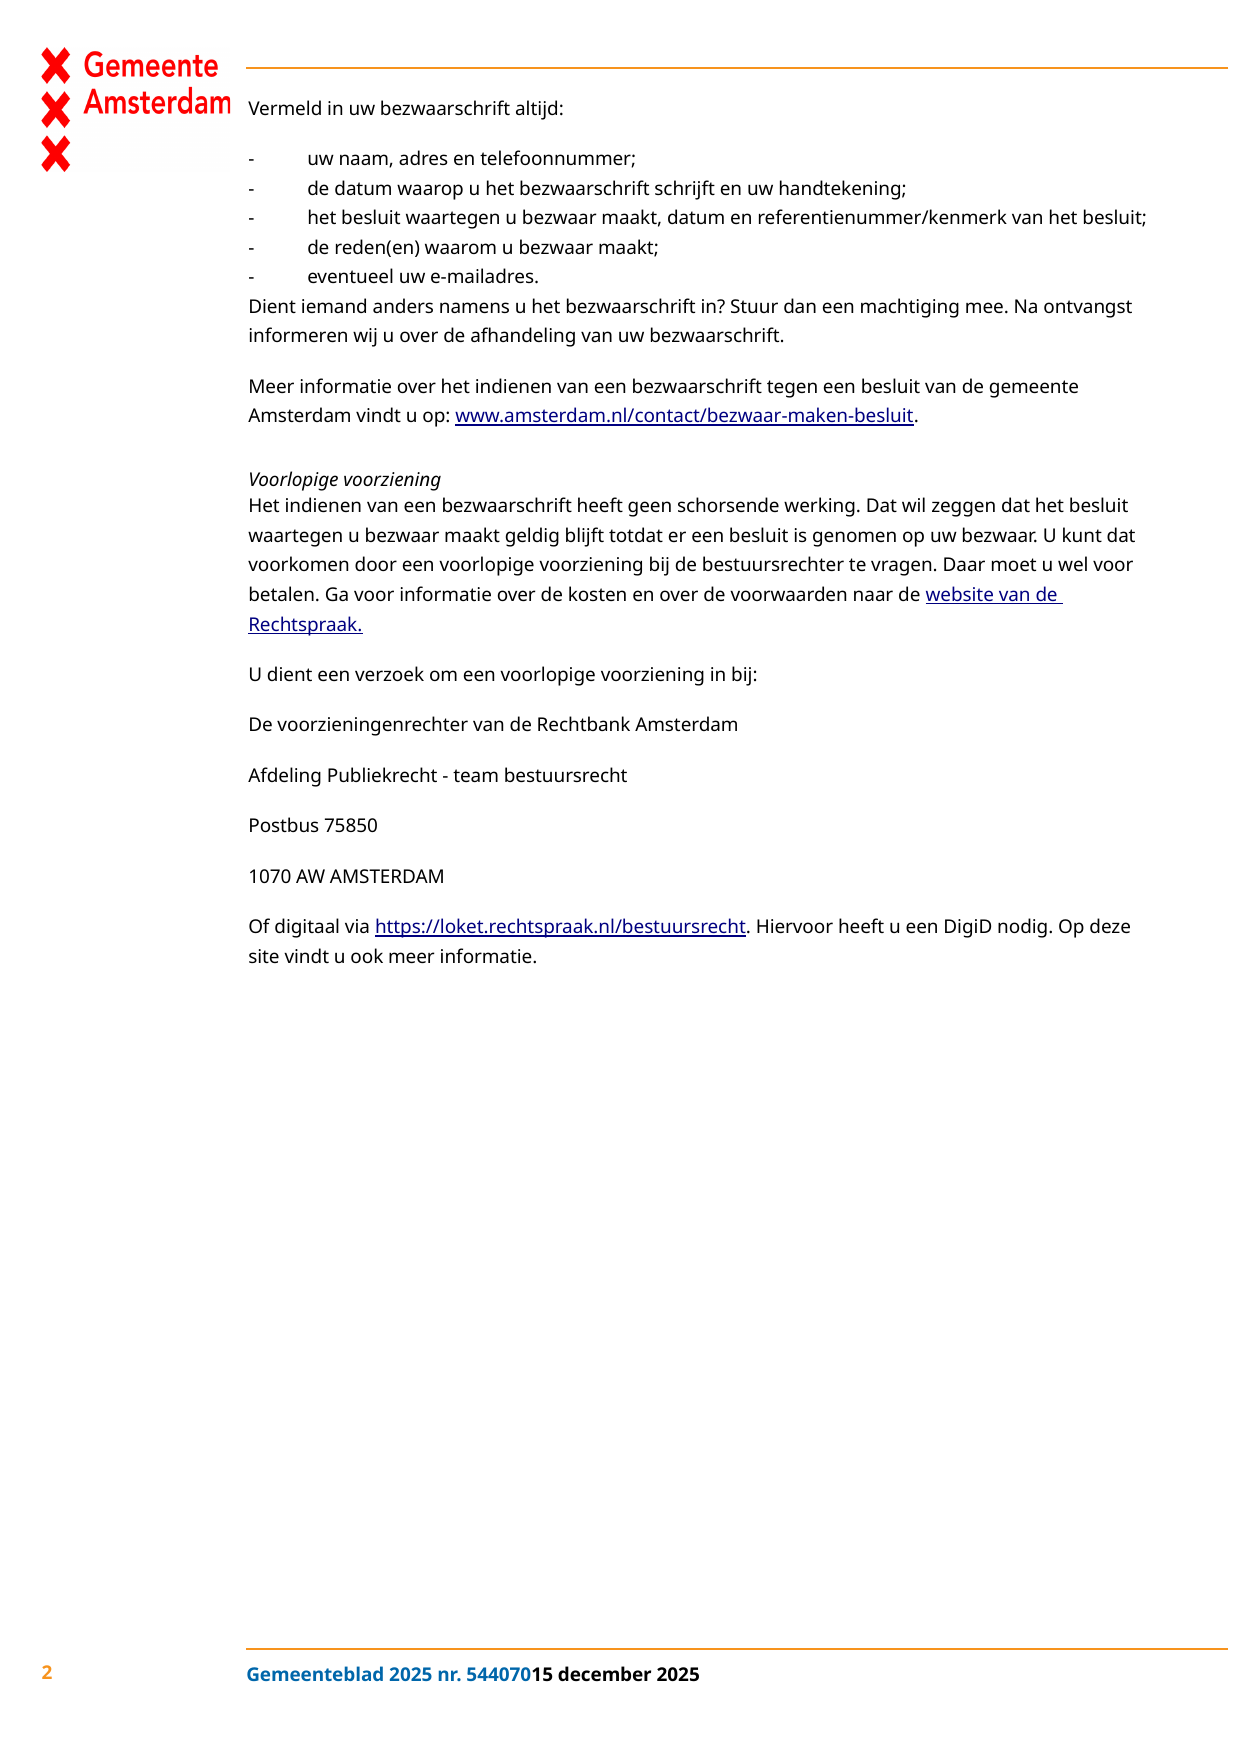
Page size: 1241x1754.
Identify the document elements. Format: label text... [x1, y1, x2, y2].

text Vermeld in uw bezwaarschrift altijd: [248, 95, 1152, 121]
text Voorlopige voorziening [248, 467, 1152, 492]
text Of digitaal via https://loket.rechtspraak.nl/bestuursrecht. Hiervoor heeft u een DigiD nodig. Op deze site vindt u ook meer informatie. [248, 913, 1152, 968]
list uw naam, adres en telefoonnummer; [248, 145, 1152, 171]
text Afdeling Publiekrecht - team bestuursrecht [248, 762, 1152, 788]
text Postbus 75850 [248, 812, 1152, 838]
list de datum waarop u het bezwaarschrift schrijft en uw handtekening; [248, 175, 1152, 201]
text Dient iemand anders namens u het bezwaarschrift in? Stuur dan een machtiging mee. Na ontvangst informeren wij u over de afhandeling van uw bezwaarschrift. [248, 293, 1152, 348]
text Meer informatie over het indienen van een bezwaarschrift tegen een besluit van de gemeente Amsterdam vindt u op: www.amsterdam.nl/contact/bezwaar-maken-besluit. [248, 373, 1152, 428]
text Het indienen van een bezwaarschrift heeft geen schorsende werking. Dat wil zeggen dat het besluit waartegen u bezwaar maakt geldig blijft totdat er een besluit is genomen op uw bezwaar. U kunt dat voorkomen door een voorlopige voorziening bij de bestuursrechter te vragen. Daar moet u wel voor betalen. Ga voor informatie over de kosten en over de voorwaarden naar de website van de Rechtspraak. [248, 492, 1152, 636]
list het besluit waartegen u bezwaar maakt, datum en referentienummer/kenmerk van het besluit; [248, 204, 1152, 230]
text U dient een verzoek om een voorlopige voorziening in bij: [248, 661, 1152, 687]
picture [41, 47, 231, 172]
text 1070 AW AMSTERDAM [248, 863, 1152, 888]
list eventueel uw e-mailadres. [248, 263, 1152, 289]
text De voorzieningenrechter van de Rechtbank Amsterdam [248, 712, 1152, 737]
list de reden(en) waarom u bezwaar maakt; [248, 234, 1152, 260]
